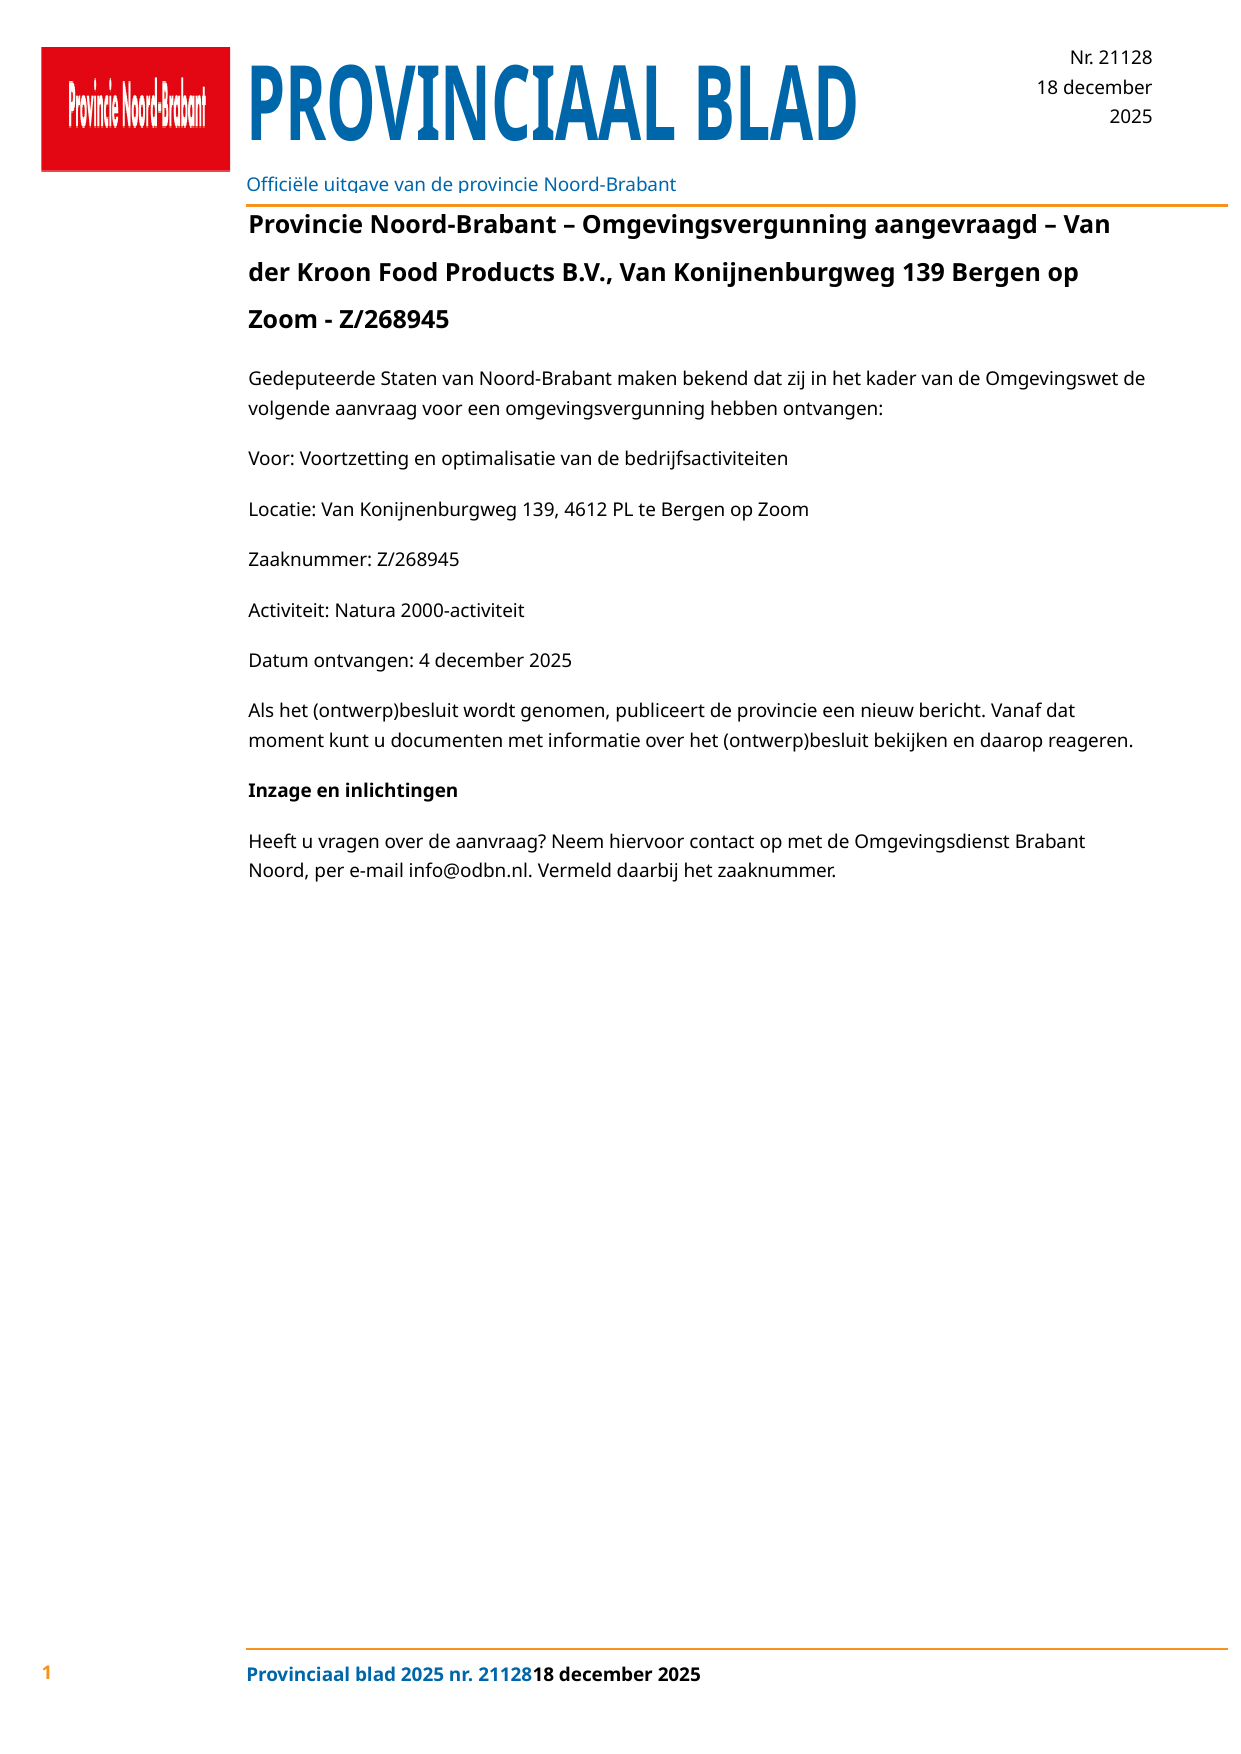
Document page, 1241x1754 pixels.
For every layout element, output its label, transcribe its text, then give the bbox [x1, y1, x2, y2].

text Zaaknummer: Z/268945 [248, 546, 1152, 572]
text Activiteit: Natura 2000-activiteit [248, 597, 1152, 622]
picture [41, 47, 231, 172]
text Provincie Noord-Brabant – Omgevingsvergunning aangevraagd – Van der Kroon Food Products B.V., Van Konijnenburgweg 139 Bergen op Zoom - Z/268945 [248, 207, 1152, 336]
text Voor: Voortzetting en optimalisatie van de bedrijfsactiviteiten [248, 446, 1152, 471]
text Heeft u vragen over de aanvraag? Neem hiervoor contact op met de Omgevingsdienst Brabant Noord, per e-mail info@odbn.nl. Vermeld daarbij het zaaknummer. [248, 828, 1152, 883]
text Locatie: Van Konijnenburgweg 139, 4612 PL te Bergen op Zoom [248, 496, 1152, 522]
text Datum ontvangen: 4 december 2025 [248, 647, 1152, 673]
text Als het (ontwerp)besluit wordt genomen, publiceert de provincie een nieuw bericht. Vanaf dat moment kunt u documenten met informatie over het (ontwerp)besluit bekijken en daarop reageren. [248, 698, 1152, 753]
text Inzage en inlichtingen [248, 778, 1152, 803]
text Gedeputeerde Staten van Noord-Brabant maken bekend dat zij in het kader van de Omgevingswet de volgende aanvraag voor een omgevingsvergunning hebben ontvangen: [248, 366, 1152, 421]
